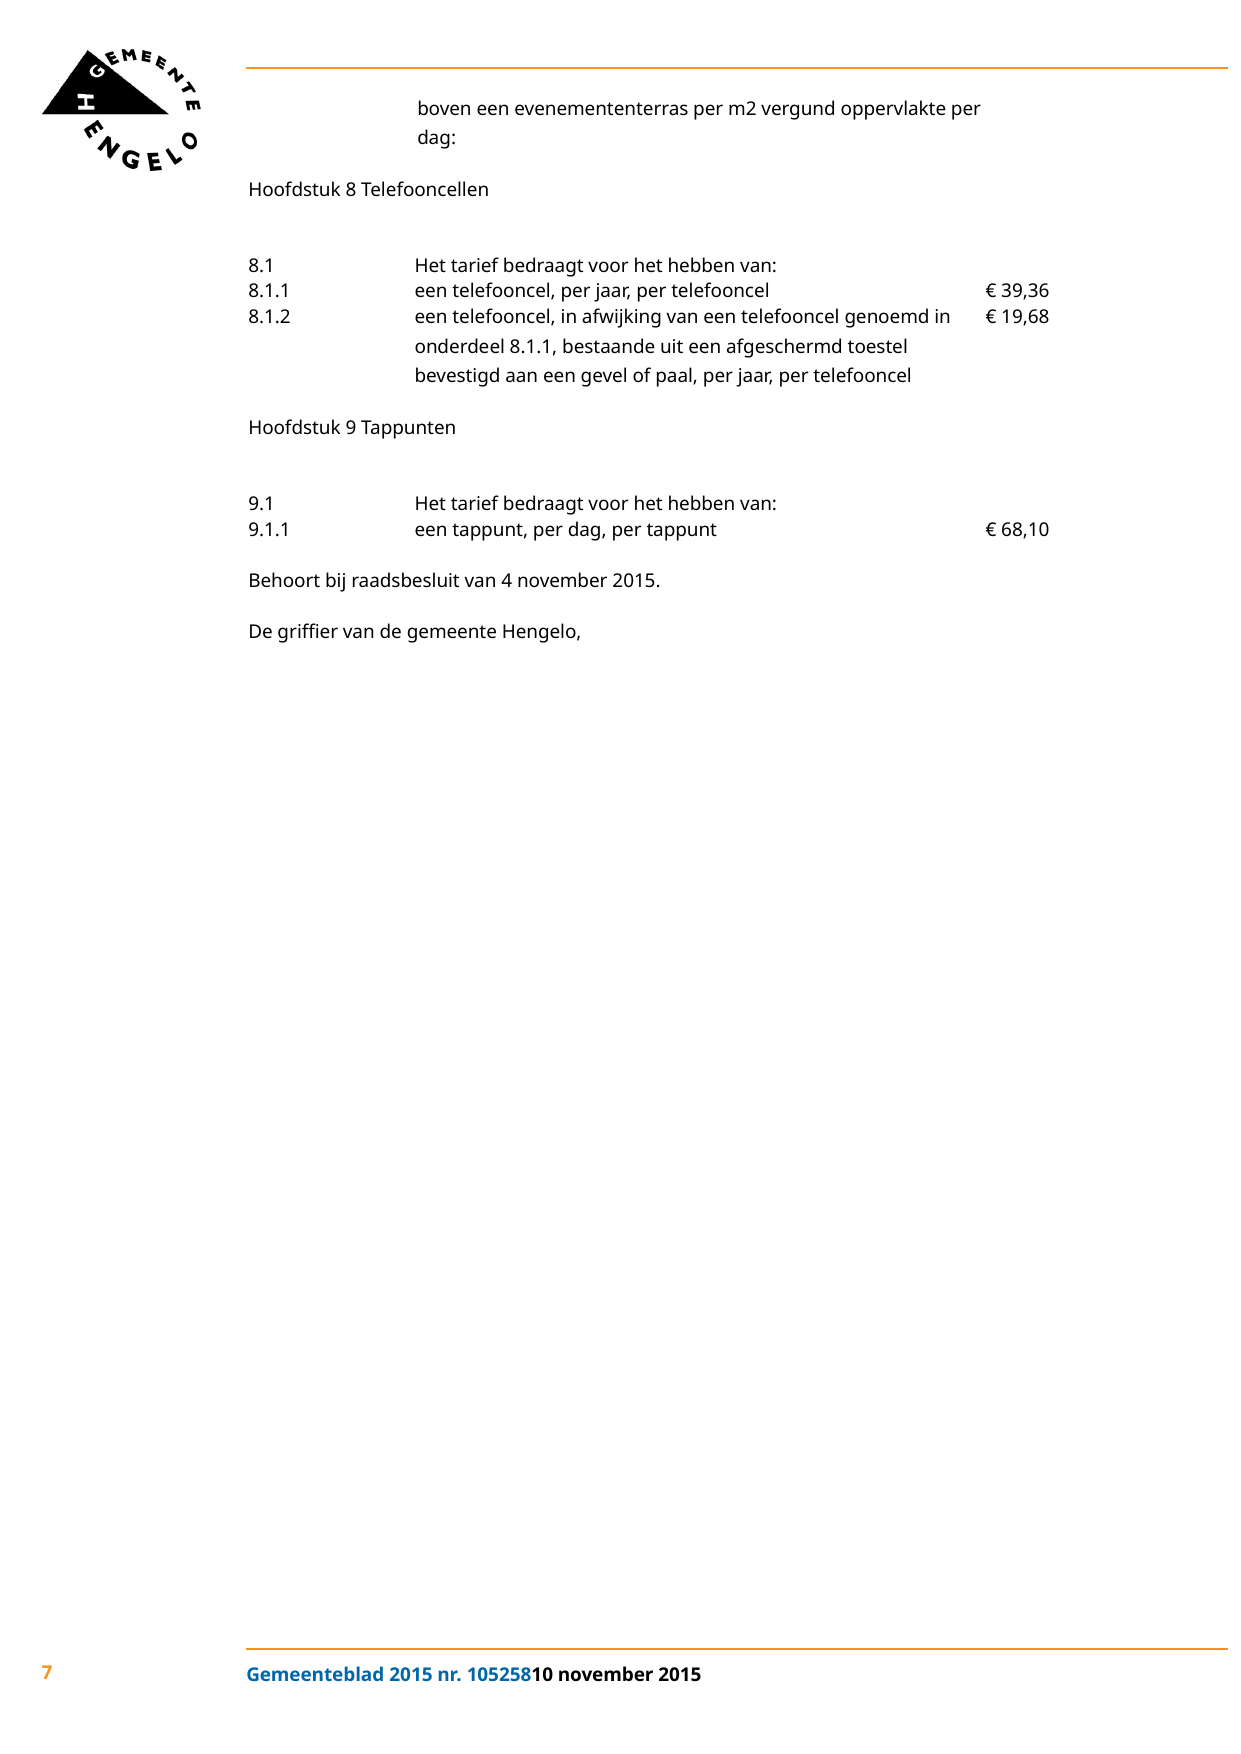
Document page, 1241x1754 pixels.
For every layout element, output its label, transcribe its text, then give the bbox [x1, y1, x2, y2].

table_header Het tarief bedraagt voor het hebben van: [414, 490, 985, 516]
table_cell € 68,10 [985, 516, 1152, 542]
table_cell boven een evenemententerras per m2 vergund oppervlakte per dag: [417, 95, 983, 150]
table_cell € 19,68 [985, 304, 1152, 388]
table_header [985, 490, 1152, 516]
table_cell een tappunt, per dag, per tappunt [414, 516, 985, 542]
text Behoort bij raadsbesluit van 4 november 2015. [248, 567, 1152, 593]
table_header 8.1 [248, 252, 414, 278]
table_header 9.1 [248, 490, 414, 516]
table_cell [248, 95, 417, 150]
text Hoofdstuk 9 Tappunten [248, 414, 1152, 440]
text De griffier van de gemeente Hengelo, [248, 618, 1152, 643]
table_cell € 39,36 [985, 278, 1152, 303]
table_cell 9.1.1 [248, 516, 414, 542]
table_cell [983, 95, 1152, 150]
table_cell 8.1.2 [248, 304, 414, 388]
text Hoofdstuk 8 Telefooncellen [248, 176, 1152, 202]
table_cell een telefooncel, in afwijking van een telefooncel genoemd in onderdeel 8.1.1, bestaande uit een afgeschermd toestel bevestigd aan een gevel of paal, per jaar, per telefooncel [414, 304, 985, 388]
table_cell een telefooncel, per jaar, per telefooncel [414, 278, 985, 303]
table_header [985, 252, 1152, 278]
table_cell 8.1.1 [248, 278, 414, 303]
picture [41, 47, 231, 172]
table_header Het tarief bedraagt voor het hebben van: [414, 252, 985, 278]
